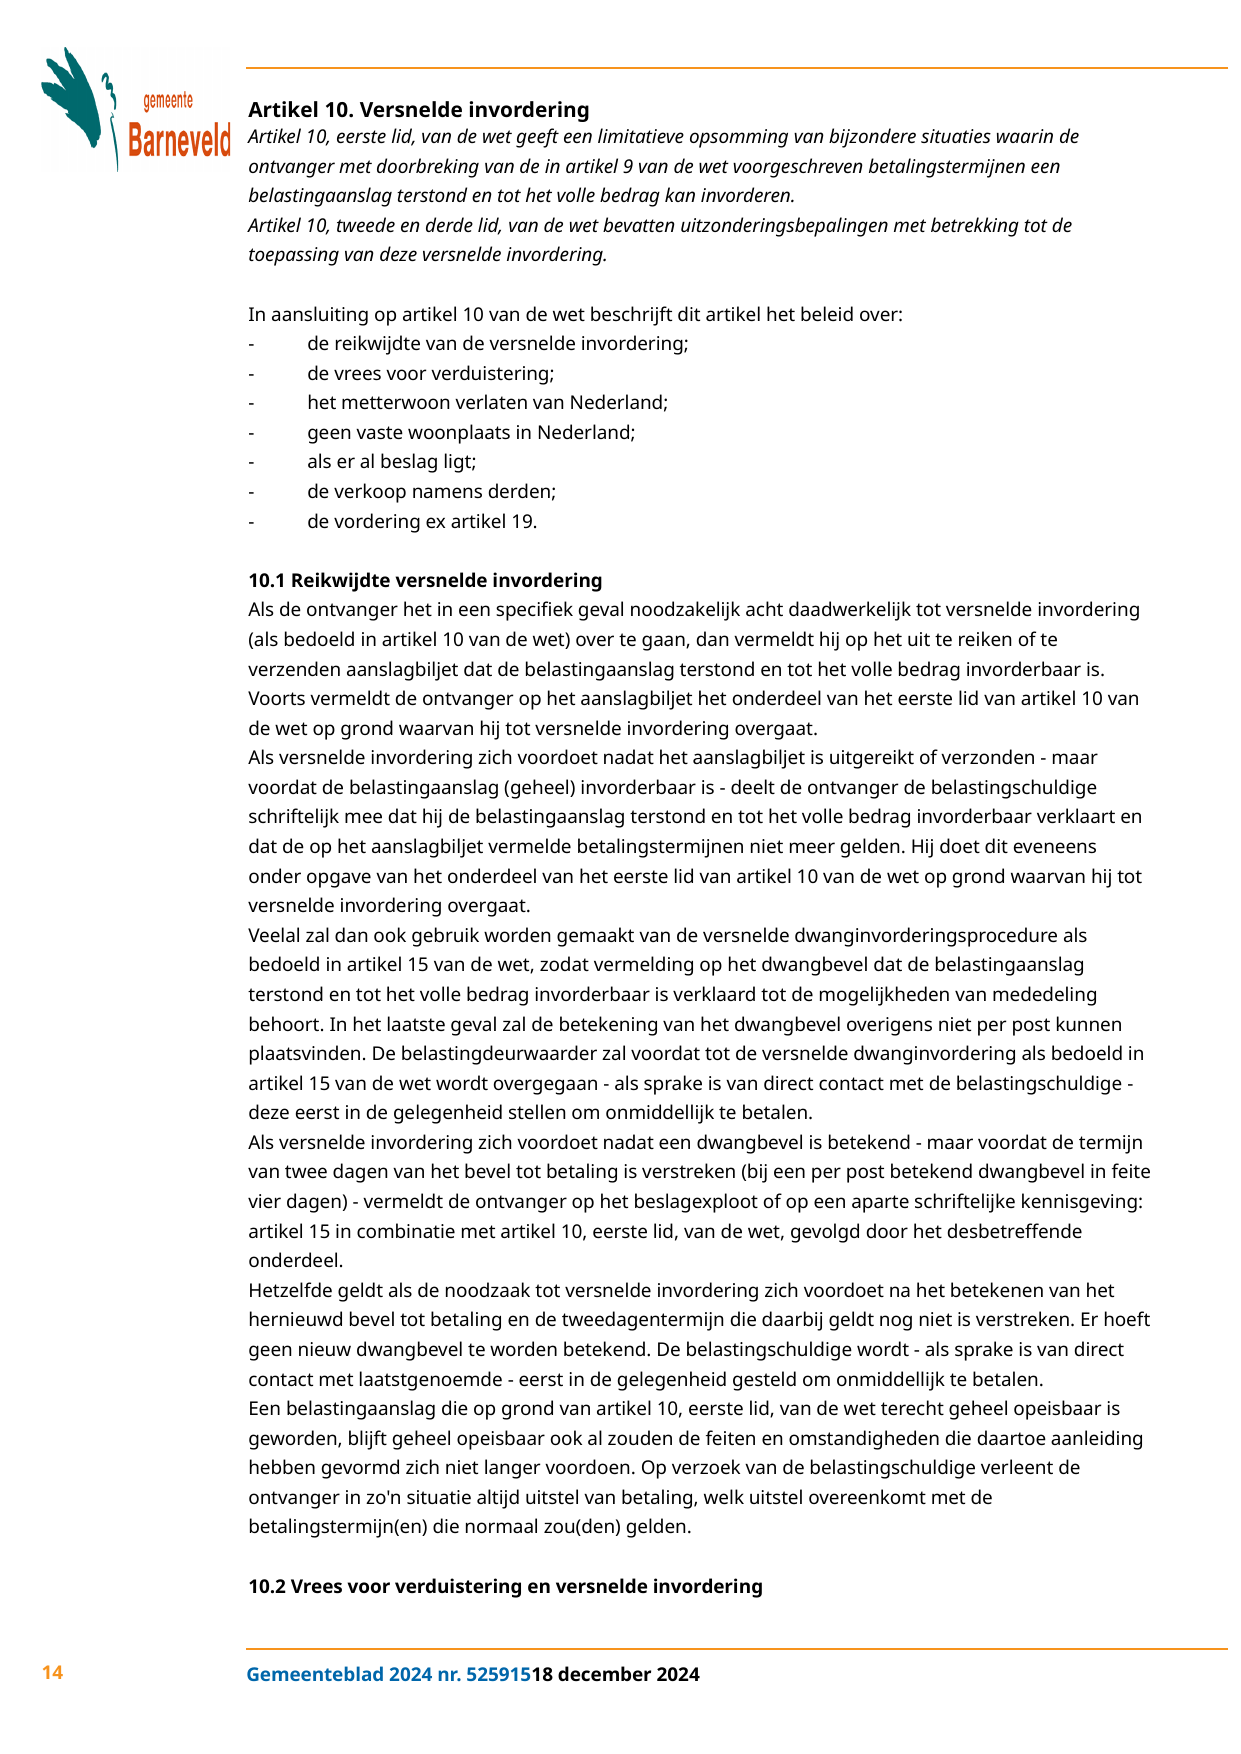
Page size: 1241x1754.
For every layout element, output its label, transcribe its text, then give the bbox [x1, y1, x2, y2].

picture [41, 47, 231, 172]
text Artikel 10. Versnelde invordering [248, 95, 1152, 123]
text 10.1 Reikwijdte versnelde invordering [248, 567, 1152, 593]
text Als versnelde invordering zich voordoet nadat het aanslagbiljet is uitgereikt of verzonden - maar voordat de belastingaanslag (geheel) invorderbaar is - deelt de ontvanger de belastingschuldige schriftelijk mee dat hij de belastingaanslag terstond en tot het volle bedrag invorderbaar verklaart en dat de op het aanslagbiljet vermelde betalingstermijnen niet meer gelden. Hij doet dit eveneens onder opgave van het onderdeel van het eerste lid van artikel 10 van de wet op grond waarvan hij tot versnelde invordering overgaat. [248, 744, 1152, 918]
text Een belastingaanslag die op grond van artikel 10, eerste lid, van de wet terecht geheel opeisbaar is geworden, blijft geheel opeisbaar ook al zouden de feiten en omstandigheden die daartoe aanleiding hebben gevormd zich niet langer voordoen. Op verzoek van de belastingschuldige verleent de ontvanger in zo'n situatie altijd uitstel van betaling, welk uitstel overeenkomt met de betalingstermijn(en) die normaal zou(den) gelden. [248, 1395, 1152, 1539]
text 10.2 Vrees voor verduistering en versnelde invordering [248, 1573, 1152, 1598]
list de vrees voor verduistering; [248, 360, 1152, 386]
text Als versnelde invordering zich voordoet nadat een dwangbevel is betekend - maar voordat de termijn van twee dagen van het bevel tot betaling is verstreken (bij een per post betekend dwangbevel in feite vier dagen) - vermeldt de ontvanger op het beslagexploot of op een aparte schriftelijke kennisgeving: artikel 15 in combinatie met artikel 10, eerste lid, van de wet, gevolgd door het desbetreffende onderdeel. [248, 1129, 1152, 1273]
text Hetzelfde geldt als de noodzaak tot versnelde invordering zich voordoet na het betekenen van het hernieuwd bevel tot betaling en de tweedagentermijn die daarbij geldt nog niet is verstreken. Er hoeft geen nieuw dwangbevel te worden betekend. De belastingschuldige wordt - als sprake is van direct contact met laatstgenoemde - eerst in de gelegenheid gesteld om onmiddellijk te betalen. [248, 1277, 1152, 1391]
list geen vaste woonplaats in Nederland; [248, 419, 1152, 445]
list de reikwijdte van de versnelde invordering; [248, 330, 1152, 356]
text Artikel 10, eerste lid, van de wet geeft een limitatieve opsomming van bijzondere situaties waarin de ontvanger met doorbreking van de in artikel 9 van de wet voorgeschreven betalingstermijnen een belastingaanslag terstond en tot het volle bedrag kan invorderen. [248, 123, 1152, 208]
text Als de ontvanger het in een specifiek geval noodzakelijk acht daadwerkelijk tot versnelde invordering (als bedoeld in artikel 10 van de wet) over te gaan, dan vermeldt hij op het uit te reiken of te verzenden aanslagbiljet dat de belastingaanslag terstond en tot het volle bedrag invorderbaar is. Voorts vermeldt de ontvanger op het aanslagbiljet het onderdeel van het eerste lid van artikel 10 van de wet op grond waarvan hij tot versnelde invordering overgaat. [248, 597, 1152, 741]
list de vordering ex artikel 19. [248, 508, 1152, 533]
list het metterwoon verlaten van Nederland; [248, 389, 1152, 415]
text Veelal zal dan ook gebruik worden gemaakt van de versnelde dwanginvorderingsprocedure als bedoeld in artikel 15 van de wet, zodat vermelding op het dwangbevel dat de belastingaanslag terstond en tot het volle bedrag invorderbaar is verklaard tot de mogelijkheden van mededeling behoort. In het laatste geval zal de betekening van het dwangbevel overigens niet per post kunnen plaatsvinden. De belastingdeurwaarder zal voordat tot de versnelde dwanginvordering als bedoeld in artikel 15 van de wet wordt overgegaan - als sprake is van direct contact met de belastingschuldige - deze eerst in de gelegenheid stellen om onmiddellijk te betalen. [248, 922, 1152, 1125]
list de verkoop namens derden; [248, 478, 1152, 504]
list als er al beslag ligt; [248, 449, 1152, 474]
text Artikel 10, tweede en derde lid, van de wet bevatten uitzonderingsbepalingen met betrekking tot de toepassing van deze versnelde invordering. [248, 212, 1152, 267]
text In aansluiting op artikel 10 van de wet beschrijft dit artikel het beleid over: [248, 301, 1152, 326]
